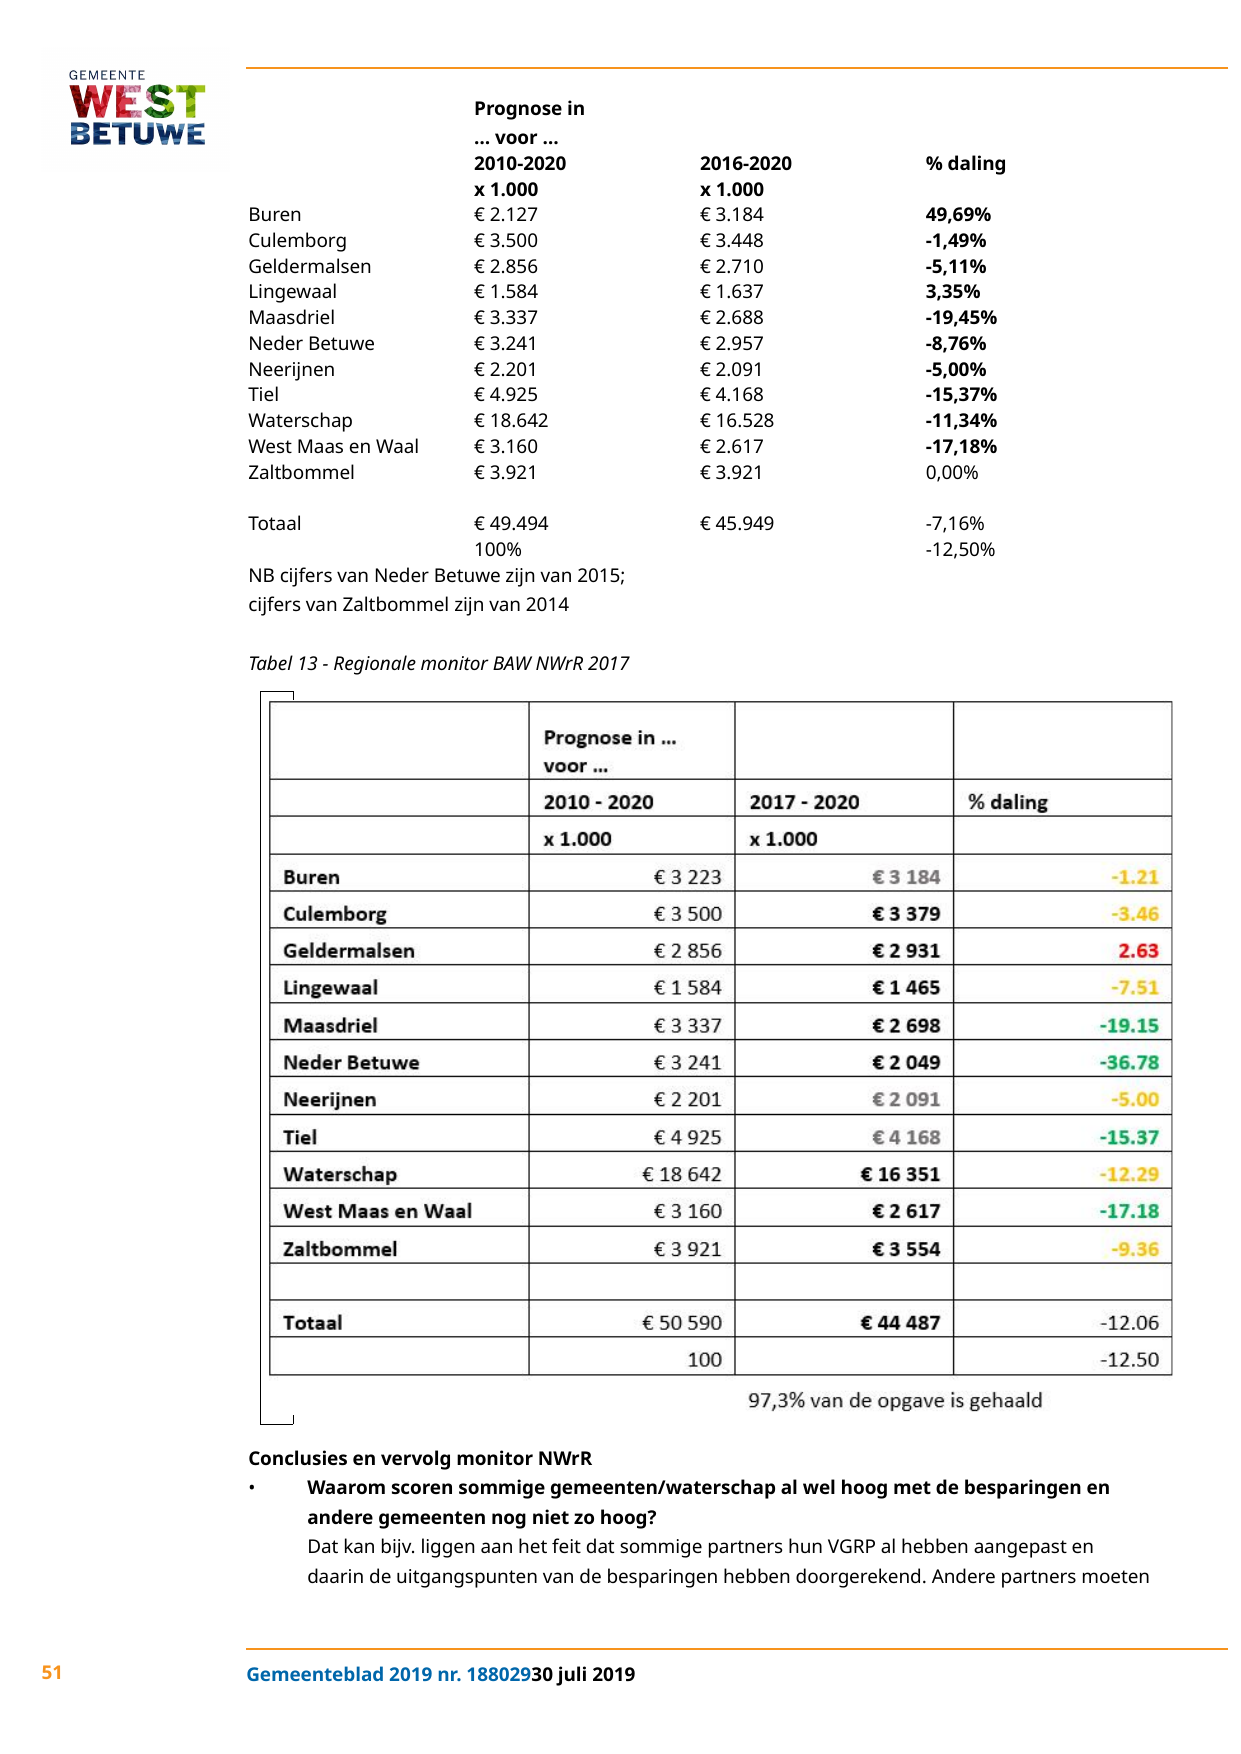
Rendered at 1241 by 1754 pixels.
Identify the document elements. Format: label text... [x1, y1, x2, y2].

table_cell Zaltbommel [248, 459, 474, 484]
table_cell Totaal [248, 510, 474, 536]
table_cell [248, 150, 474, 176]
text Tabel 13 - Regionale monitor BAW NWrR 2017 [248, 650, 1152, 676]
table_cell € 3.184 [700, 202, 926, 227]
table_cell -19,45% [926, 305, 1152, 330]
table_cell 2010-2020 [474, 150, 700, 176]
table_cell Neerijnen [248, 356, 474, 382]
table_cell Maasdriel [248, 305, 474, 330]
table_cell [926, 176, 1152, 202]
table_cell % daling [926, 150, 1152, 176]
list Waarom scoren sommige gemeenten/waterschap al wel hoog met de besparingen en andere gemeenten nog niet zo hoog? [248, 1474, 1152, 1530]
table_cell Tiel [248, 382, 474, 407]
table_cell Neder Betuwe [248, 330, 474, 356]
table_cell [248, 176, 474, 202]
table_cell € 16.528 [700, 408, 926, 433]
table_cell Lingewaal [248, 279, 474, 304]
table_cell [248, 536, 474, 562]
table_cell € 3.337 [474, 305, 700, 330]
table_cell € 4.925 [474, 382, 700, 407]
table_cell 0,00% [926, 459, 1152, 484]
table_cell [474, 485, 700, 510]
picture [41, 47, 231, 172]
table_cell € 2.957 [700, 330, 926, 356]
table_cell Geldermalsen [248, 253, 474, 279]
table_cell € 3.921 [474, 459, 700, 484]
table_header [248, 95, 474, 150]
picture [268, 700, 1173, 1415]
table_cell € 3.160 [474, 433, 700, 459]
table_cell x 1.000 [474, 176, 700, 202]
table_header [700, 95, 926, 150]
table_cell € 3.921 [700, 459, 926, 484]
table_cell [700, 536, 926, 562]
table_cell € 3.500 [474, 227, 700, 253]
table_cell € 2.091 [700, 356, 926, 382]
table_cell Waterschap [248, 408, 474, 433]
table_cell € 18.642 [474, 408, 700, 433]
table_cell NB cijfers van Neder Betuwe zijn van 2015; cijfers van Zaltbommel zijn van 2014 [248, 562, 1152, 617]
table_cell € 1.637 [700, 279, 926, 304]
list Dat kan bijv. liggen aan het feit dat sommige partners hun VGRP al hebben aangepast en daarin de uitgangspunten van de besparingen hebben doorgerekend. Andere partners moeten [248, 1534, 1152, 1589]
table_cell € 49.494 [474, 510, 700, 536]
table_cell € 2.617 [700, 433, 926, 459]
text Conclusies en vervolg monitor NWrR [248, 1445, 1152, 1471]
table_cell Culemborg [248, 227, 474, 253]
table_cell € 2.710 [700, 253, 926, 279]
table_cell x 1.000 [700, 176, 926, 202]
table_cell Buren [248, 202, 474, 227]
table_cell -1,49% [926, 227, 1152, 253]
table_cell € 45.949 [700, 510, 926, 536]
table_cell -11,34% [926, 408, 1152, 433]
table_cell € 2.201 [474, 356, 700, 382]
table_cell -17,18% [926, 433, 1152, 459]
table_header [926, 95, 1152, 150]
table_cell € 2.688 [700, 305, 926, 330]
table_cell [926, 485, 1152, 510]
table_cell 49,69% [926, 202, 1152, 227]
table_cell € 3.241 [474, 330, 700, 356]
table_cell € 3.448 [700, 227, 926, 253]
table_cell [700, 485, 926, 510]
table_cell -15,37% [926, 382, 1152, 407]
table_cell [248, 485, 474, 510]
table_cell 3,35% [926, 279, 1152, 304]
table_cell 2016-2020 [700, 150, 926, 176]
table_cell -8,76% [926, 330, 1152, 356]
table_cell West Maas en Waal [248, 433, 474, 459]
table_header Prognose in … voor … [474, 95, 700, 150]
table_cell € 2.127 [474, 202, 700, 227]
table_cell € 4.168 [700, 382, 926, 407]
table_cell € 1.584 [474, 279, 700, 304]
table_cell -5,00% [926, 356, 1152, 382]
table_cell € 2.856 [474, 253, 700, 279]
table_cell -12,50% [926, 536, 1152, 562]
table_cell -5,11% [926, 253, 1152, 279]
table_cell 100% [474, 536, 700, 562]
table_cell -7,16% [926, 510, 1152, 536]
